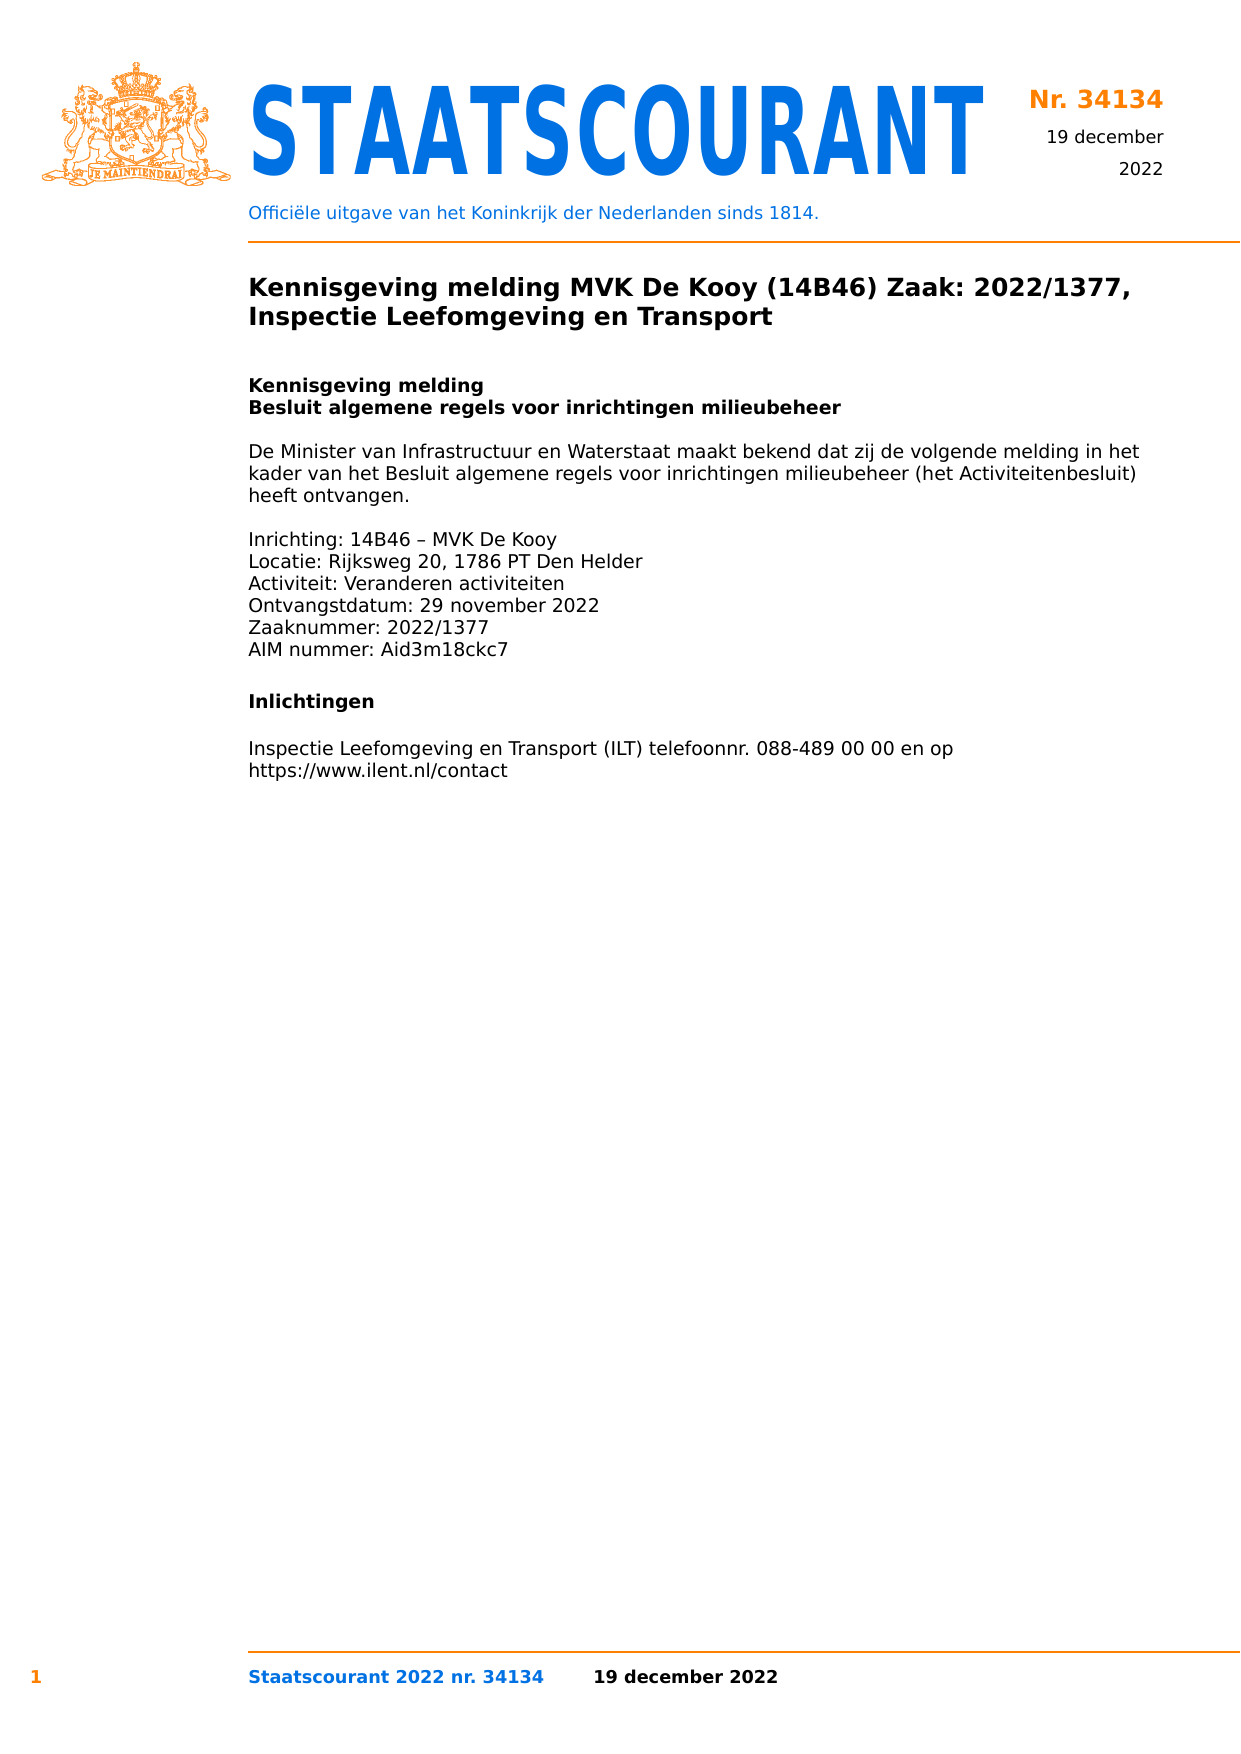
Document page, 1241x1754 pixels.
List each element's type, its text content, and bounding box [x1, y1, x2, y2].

table_header Nr. 34134 [998, 62, 1240, 121]
text Ontvangstdatum: 29 november 2022 [248, 595, 1163, 617]
text Inrichting: 14B46 – MVK De Kooy [248, 529, 1163, 551]
text Kennisgeving melding [248, 375, 1163, 397]
subtitle Kennisgeving melding MVK De Kooy (14B46) Zaak: 2022/1377, Inspectie Leefomgeving en Transport [248, 273, 1163, 331]
subtitle Inlichtingen [248, 691, 1163, 713]
table_cell 19 december [998, 121, 1240, 153]
table_header [25, 62, 248, 241]
text Besluit algemene regels voor inrichtingen milieubeheer [248, 397, 1163, 419]
table_header STAATSCOURANT [248, 62, 998, 203]
text Locatie: Rijksweg 20, 1786 PT Den Helder [248, 551, 1163, 573]
picture [41, 62, 231, 186]
text De Minister van Infrastructuur en Waterstaat maakt bekend dat zij de volgende melding in het kader van het Besluit algemene regels voor inrichtingen milieubeheer (het Activiteitenbesluit) heeft ontvangen. [248, 441, 1163, 507]
text Inspectie Leefomgeving en Transport (ILT) telefoonnr. 088-489 00 00 en op https://www.ilent.nl/contact [248, 738, 1163, 782]
table_cell 2022 [998, 153, 1240, 203]
text Activiteit: Veranderen activiteiten [248, 573, 1163, 595]
text Zaaknummer: 2022/1377 [248, 617, 1163, 639]
table_cell Officiële uitgave van het Koninkrijk der Nederlanden sinds 1814. [248, 203, 1240, 241]
text AIM nummer: Aid3m18ckc7 [248, 639, 1163, 661]
